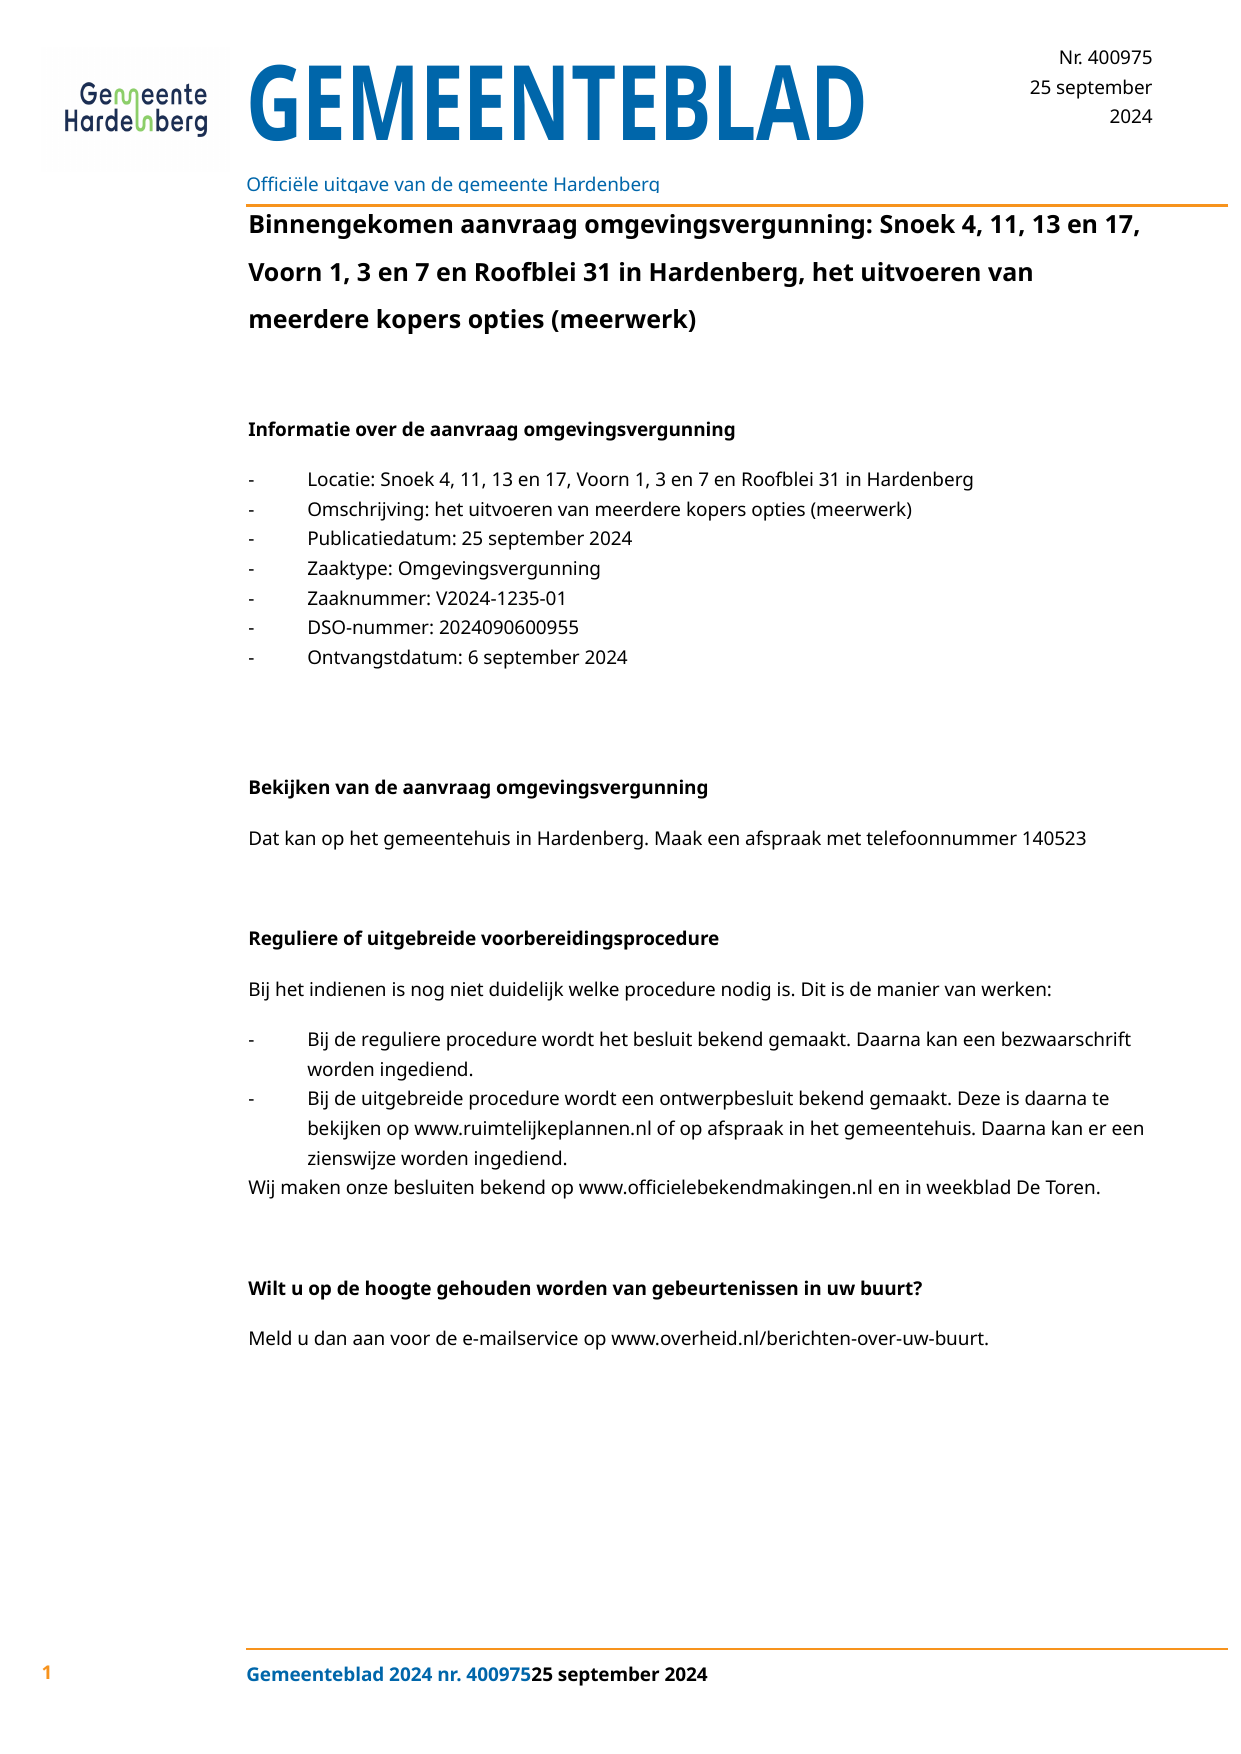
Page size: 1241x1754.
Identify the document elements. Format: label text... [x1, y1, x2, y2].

text Wilt u op de hoogte gehouden worden van gebeurtenissen in uw buurt? [248, 1275, 1152, 1301]
list Bij de uitgebreide procedure wordt een ontwerpbesluit bekend gemaakt. Deze is daarna te bekijken op www.ruimtelijkeplannen.nl of op afspraak in het gemeentehuis. Daarna kan er een zienswijze worden ingediend. [248, 1086, 1152, 1170]
list Ontvangstdatum: 6 september 2024 [248, 644, 1152, 669]
picture [41, 47, 231, 172]
text Bekijken van de aanvraag omgevingsvergunning [248, 774, 1152, 800]
list Locatie: Snoek 4, 11, 13 en 17, Voorn 1, 3 en 7 en Roofblei 31 in Hardenberg [248, 466, 1152, 492]
text Wij maken onze besluiten bekend op www.officielebekendmakingen.nl en in weekblad De Toren. [248, 1174, 1152, 1200]
list Publicatiedatum: 25 september 2024 [248, 526, 1152, 551]
text Meld u dan aan voor de e-mailservice op www.overheid.nl/berichten-over-uw-buurt. [248, 1326, 1152, 1351]
list Zaaknummer: V2024-1235-01 [248, 585, 1152, 610]
list Omschrijving: het uitvoeren van meerdere kopers opties (meerwerk) [248, 496, 1152, 522]
text Bij het indienen is nog niet duidelijk welke procedure nodig is. Dit is de manier van werken: [248, 976, 1152, 1002]
text Informatie over de aanvraag omgevingsvergunning [248, 416, 1152, 442]
text Dat kan op het gemeentehuis in Hardenberg. Maak een afspraak met telefoonnummer 140523 [248, 825, 1152, 850]
text Binnengekomen aanvraag omgevingsvergunning: Snoek 4, 11, 13 en 17, Voorn 1, 3 en 7 en Roofblei 31 in Hardenberg, het uitvoeren van meerdere kopers opties (meerwerk) [248, 207, 1152, 336]
list Bij de reguliere procedure wordt het besluit bekend gemaakt. Daarna kan een bezwaarschrift worden ingediend. [248, 1026, 1152, 1082]
text Reguliere of uitgebreide voorbereidingsprocedure [248, 926, 1152, 951]
list DSO-nummer: 2024090600955 [248, 614, 1152, 640]
list Zaaktype: Omgevingsvergunning [248, 555, 1152, 581]
